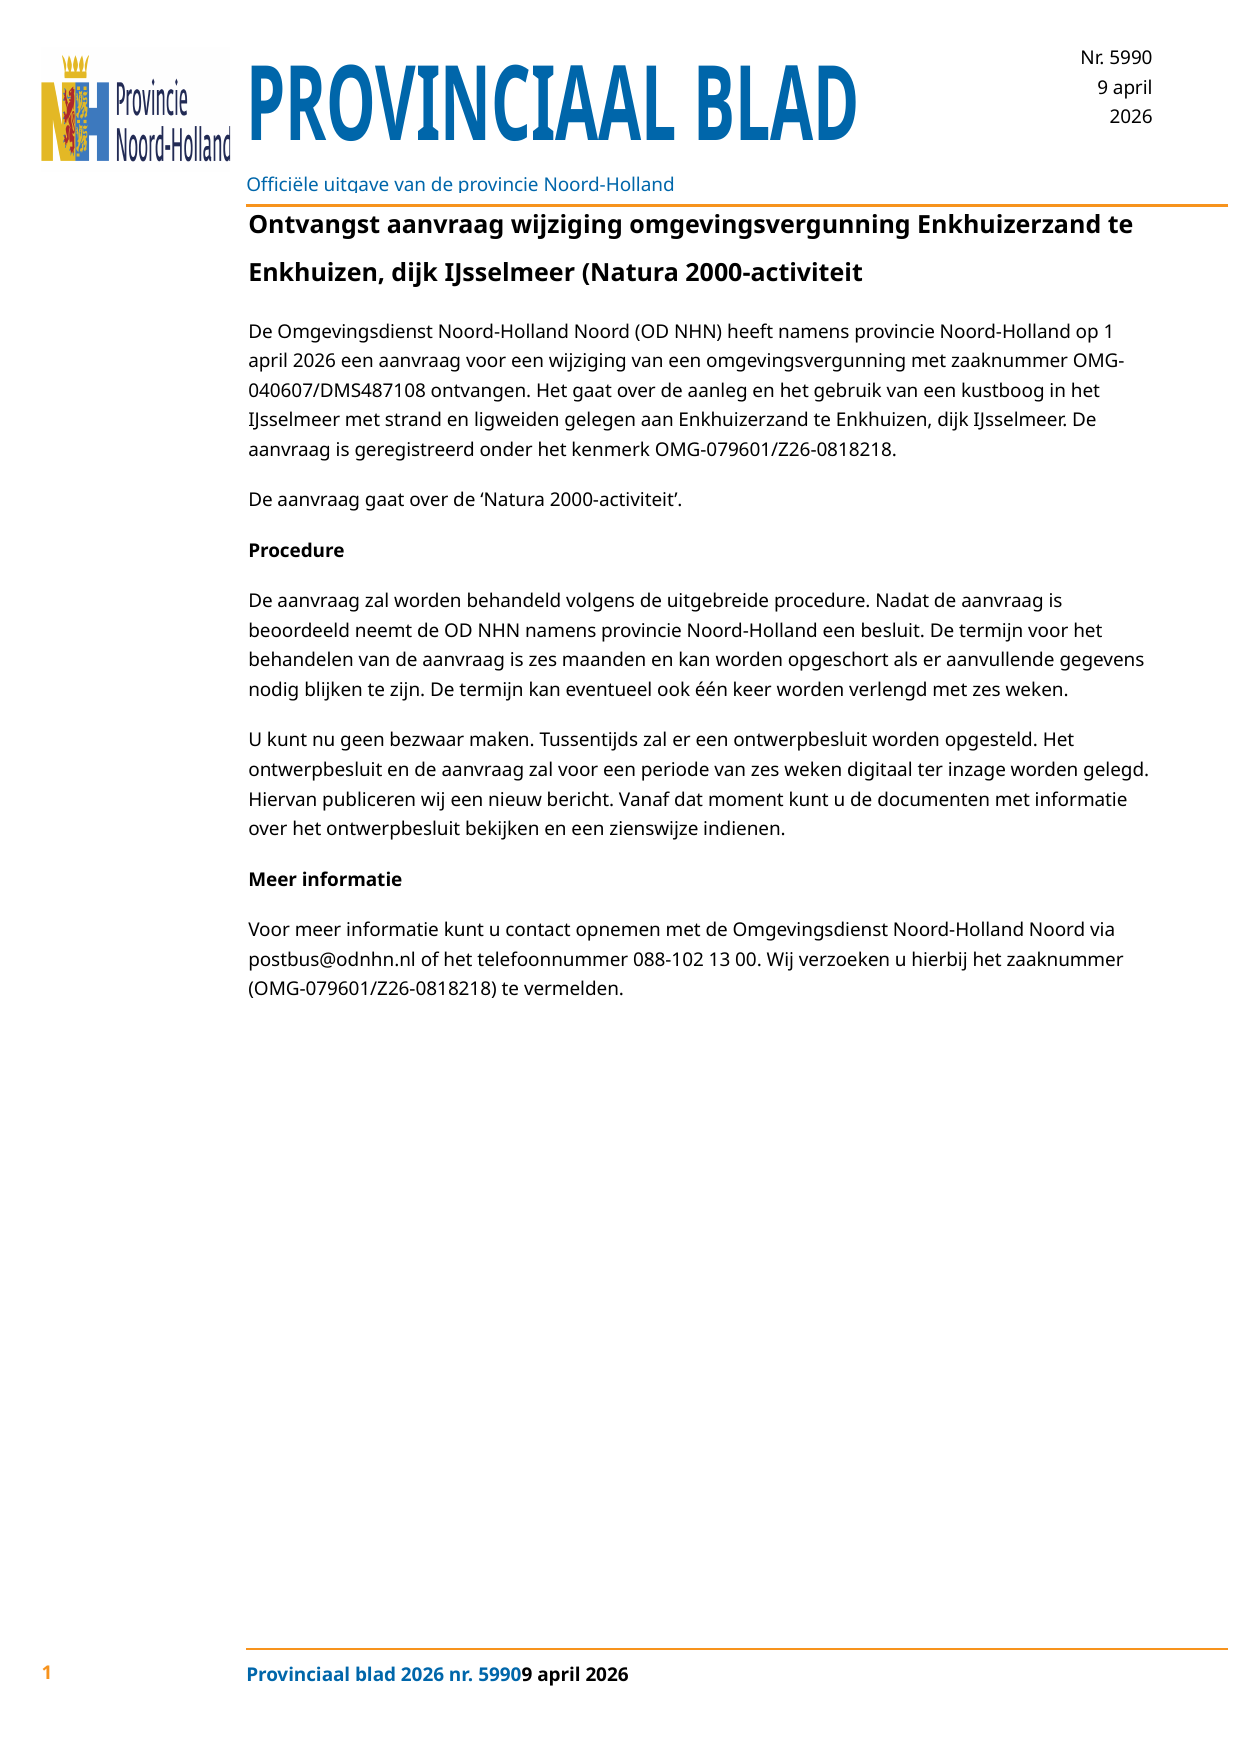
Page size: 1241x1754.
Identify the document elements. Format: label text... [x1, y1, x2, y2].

text Procedure [248, 537, 1152, 563]
text Voor meer informatie kunt u contact opnemen met de Omgevingsdienst Noord-Holland Noord via postbus@odnhn.nl of het telefoonnummer 088-102 13 00. Wij verzoeken u hierbij het zaaknummer (OMG-079601/Z26-0818218) te vermelden. [248, 916, 1152, 1001]
text De Omgevingsdienst Noord-Holland Noord (OD NHN) heeft namens provincie Noord-Holland op 1 april 2026 een aanvraag voor een wijziging van een omgevingsvergunning met zaaknummer OMG-040607/DMS487108 ontvangen. Het gaat over de aanleg en het gebruik van een kustboog in het IJsselmeer met strand en ligweiden gelegen aan Enkhuizerzand te Enkhuizen, dijk IJsselmeer. De aanvraag is geregistreerd onder het kenmerk OMG-079601/Z26-0818218. [248, 318, 1152, 462]
text U kunt nu geen bezwaar maken. Tussentijds zal er een ontwerpbesluit worden opgesteld. Het ontwerpbesluit en de aanvraag zal voor een periode van zes weken digitaal ter inzage worden gelegd. Hiervan publiceren wij een nieuw bericht. Vanaf dat moment kunt u de documenten met informatie over het ontwerpbesluit bekijken en een zienswijze indienen. [248, 727, 1152, 841]
text De aanvraag gaat over de ‘Natura 2000-activiteit’. [248, 487, 1152, 512]
text De aanvraag zal worden behandeld volgens de uitgebreide procedure. Nadat de aanvraag is beoordeeld neemt de OD NHN namens provincie Noord-Holland een besluit. De termijn voor het behandelen van de aanvraag is zes maanden en kan worden opgeschort als er aanvullende gegevens nodig blijken te zijn. De termijn kan eventueel ook één keer worden verlengd met zes weken. [248, 587, 1152, 702]
picture [41, 47, 231, 172]
text Meer informatie [248, 866, 1152, 892]
text Ontvangst aanvraag wijziging omgevingsvergunning Enkhuizerzand te Enkhuizen, dijk IJsselmeer (Natura 2000-activiteit [248, 207, 1152, 288]
